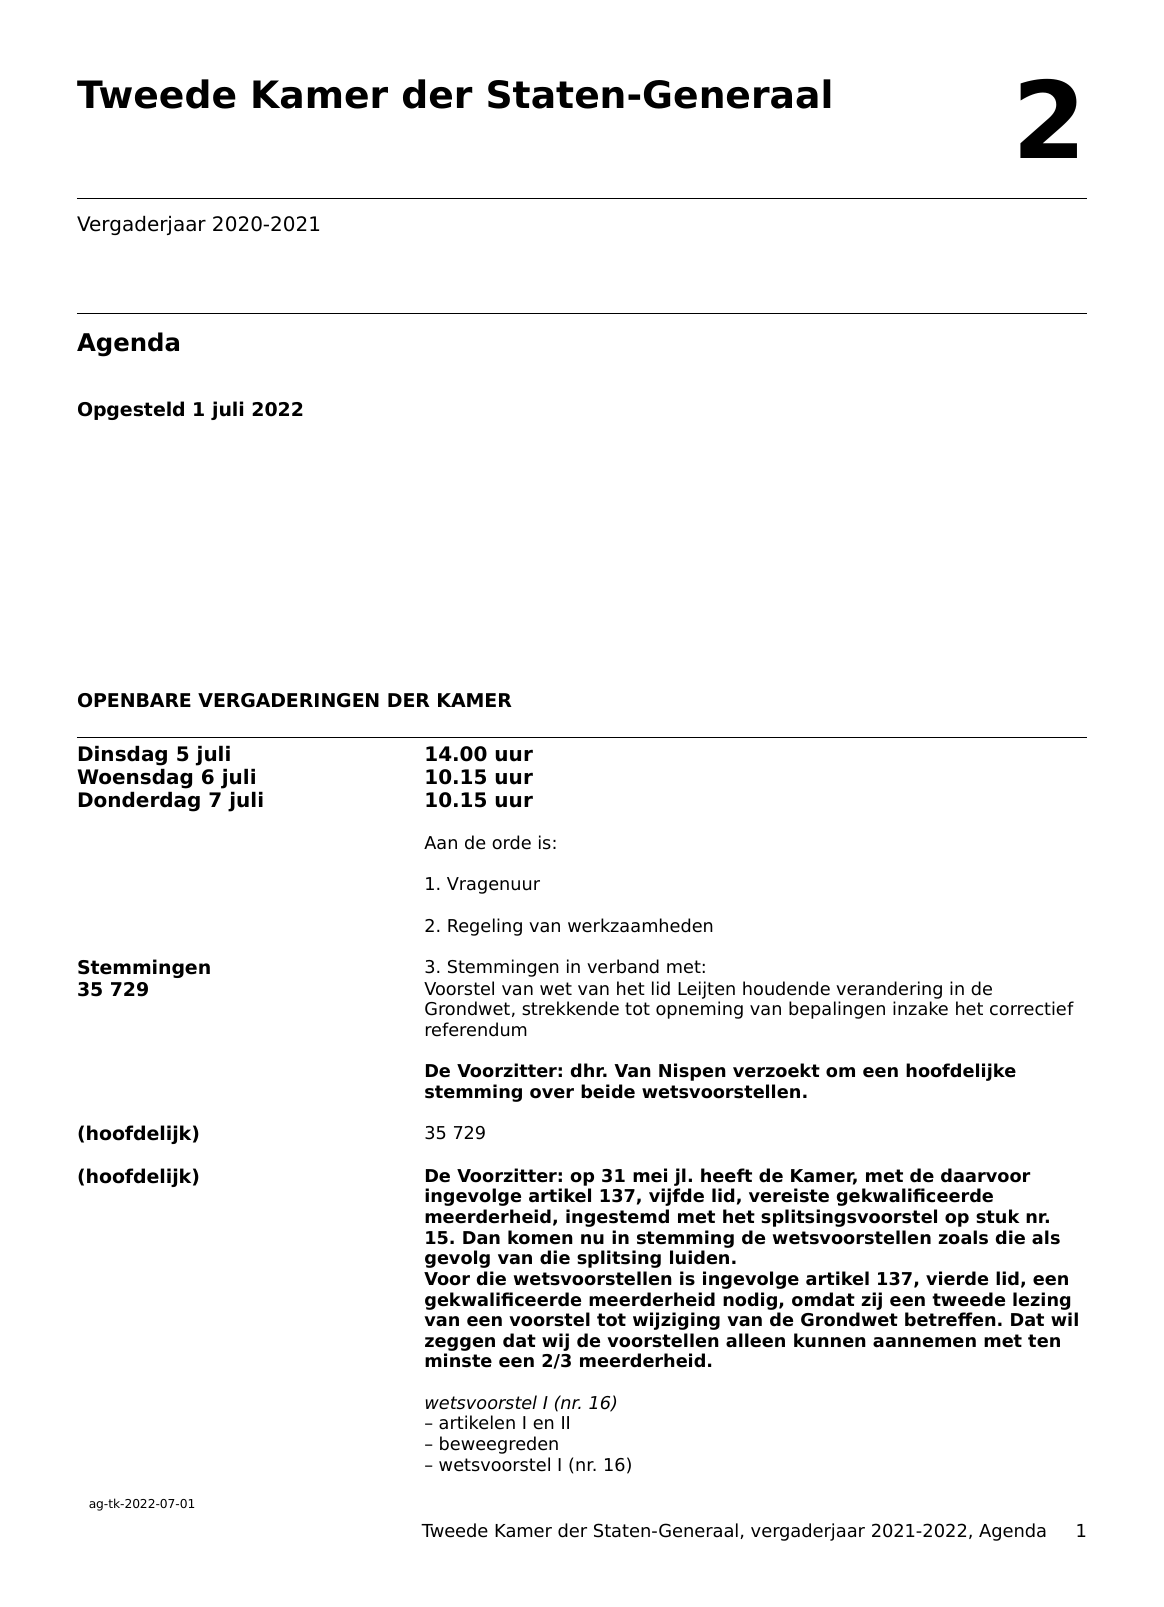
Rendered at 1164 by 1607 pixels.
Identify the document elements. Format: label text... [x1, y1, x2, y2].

text ag-tk-2022-07-01 [88, 1497, 323, 1511]
table_cell [401, 1372, 418, 1393]
table_cell [77, 1413, 401, 1434]
table_cell [401, 789, 418, 812]
table_cell Voorstel van wet van het lid Leijten houdende verandering in de Grondwet, strekkende tot opneming van bepalingen inzake het correctief referendum [418, 979, 1087, 1041]
table_cell [77, 1372, 401, 1393]
table_header Dinsdag 5 juli [77, 738, 401, 766]
table_cell [77, 1393, 401, 1413]
table_cell [401, 1145, 418, 1166]
table_cell [401, 936, 418, 957]
table_cell 1. Vragenuur [418, 874, 1087, 895]
table_cell [401, 1041, 418, 1061]
table_cell Agenda [77, 314, 422, 357]
table_cell [77, 1455, 401, 1475]
table_cell [77, 1434, 401, 1454]
table_cell Stemmingen [77, 957, 401, 979]
table_cell [77, 936, 401, 957]
table_cell [77, 1103, 401, 1123]
table_cell [401, 1434, 418, 1454]
table_cell [418, 1372, 1087, 1393]
table_cell [77, 916, 401, 936]
table_cell (hoofdelijk) [77, 1123, 401, 1145]
table_cell 2. Regeling van werkzaamheden [418, 916, 1087, 936]
table_cell 35 729 [418, 1123, 1087, 1145]
table_cell [77, 833, 401, 854]
table_cell [418, 854, 1087, 874]
table_cell [418, 936, 1087, 957]
table_cell [401, 766, 418, 789]
table_cell 3. Stemmingen in verband met: [418, 957, 1087, 979]
table_header [401, 738, 418, 766]
table_cell [401, 1393, 418, 1413]
table_cell [77, 854, 401, 874]
table_cell – wetsvoorstel I (nr. 16) [418, 1455, 1087, 1475]
table_cell [418, 1103, 1087, 1123]
table_cell [401, 854, 418, 874]
table_cell [77, 874, 401, 895]
table_header 2 [886, 59, 1087, 198]
table_cell [401, 833, 418, 854]
table_cell [401, 1166, 418, 1269]
table_cell [77, 813, 401, 833]
table_cell [418, 1145, 1087, 1166]
table_cell – artikelen I en II [418, 1413, 1087, 1434]
table_header 14.00 uur [418, 738, 1087, 766]
table_cell [401, 813, 418, 833]
table_cell De Voorzitter: op 31 mei jl. heeft de Kamer, met de daarvoor ingevolge artikel 137, vijfde lid, vereiste gekwalificeerde meerderheid, ingestemd met het splitsingsvoorstel op stuk nr. 15. Dan komen nu in stemming de wetsvoorstellen zoals die als gevolg van die splitsing luiden. [418, 1166, 1087, 1269]
table_cell [401, 957, 418, 979]
table_header Tweede Kamer der Staten-Generaal [77, 59, 886, 198]
subtitle OPENBARE VERGADERINGEN DER KAMER [77, 690, 1087, 712]
table_cell – beweegreden [418, 1434, 1087, 1454]
table_cell Donderdag 7 juli [77, 789, 401, 812]
table_cell Aan de orde is: [418, 833, 1087, 854]
table_cell [418, 1041, 1087, 1061]
table_cell [401, 1103, 418, 1123]
table_cell [418, 813, 1087, 833]
table_cell [422, 314, 1087, 357]
table_cell Voor die wetsvoorstellen is ingevolge artikel 137, vierde lid, een gekwalificeerde meerderheid nodig, omdat zij een tweede lezing van een voorstel tot wijziging van de Grondwet betreffen. Dat wil zeggen dat wij de voorstellen alleen kunnen aannemen met ten minste een 2/3 meerderheid. [418, 1269, 1087, 1372]
table_cell [77, 895, 401, 916]
table_cell [77, 1041, 401, 1061]
table_cell De Voorzitter: dhr. Van Nispen verzoekt om een hoofdelijke stemming over beide wetsvoorstellen. [418, 1061, 1087, 1102]
table_cell 35 729 [77, 979, 401, 1041]
table_cell wetsvoorstel I (nr. 16) [418, 1393, 1087, 1413]
table_cell [401, 979, 418, 1041]
table_cell [401, 916, 418, 936]
table_cell [401, 1269, 418, 1372]
text Opgesteld 1 juli 2022 [77, 399, 1087, 421]
table_cell [401, 895, 418, 916]
table_cell 10.15 uur [418, 789, 1087, 812]
table_cell 10.15 uur [418, 766, 1087, 789]
table_cell (hoofdelijk) [77, 1166, 401, 1269]
table_cell [77, 1269, 401, 1372]
table_cell [77, 1061, 401, 1102]
table_cell [401, 1061, 418, 1102]
table_cell [401, 1413, 418, 1434]
table_cell [418, 895, 1087, 916]
table_cell [401, 1123, 418, 1145]
table_cell [401, 1455, 418, 1475]
table_cell Vergaderjaar 2020-2021 [77, 199, 1087, 313]
table_cell [401, 874, 418, 895]
table_cell Woensdag 6 juli [77, 766, 401, 789]
table_cell [77, 1145, 401, 1166]
